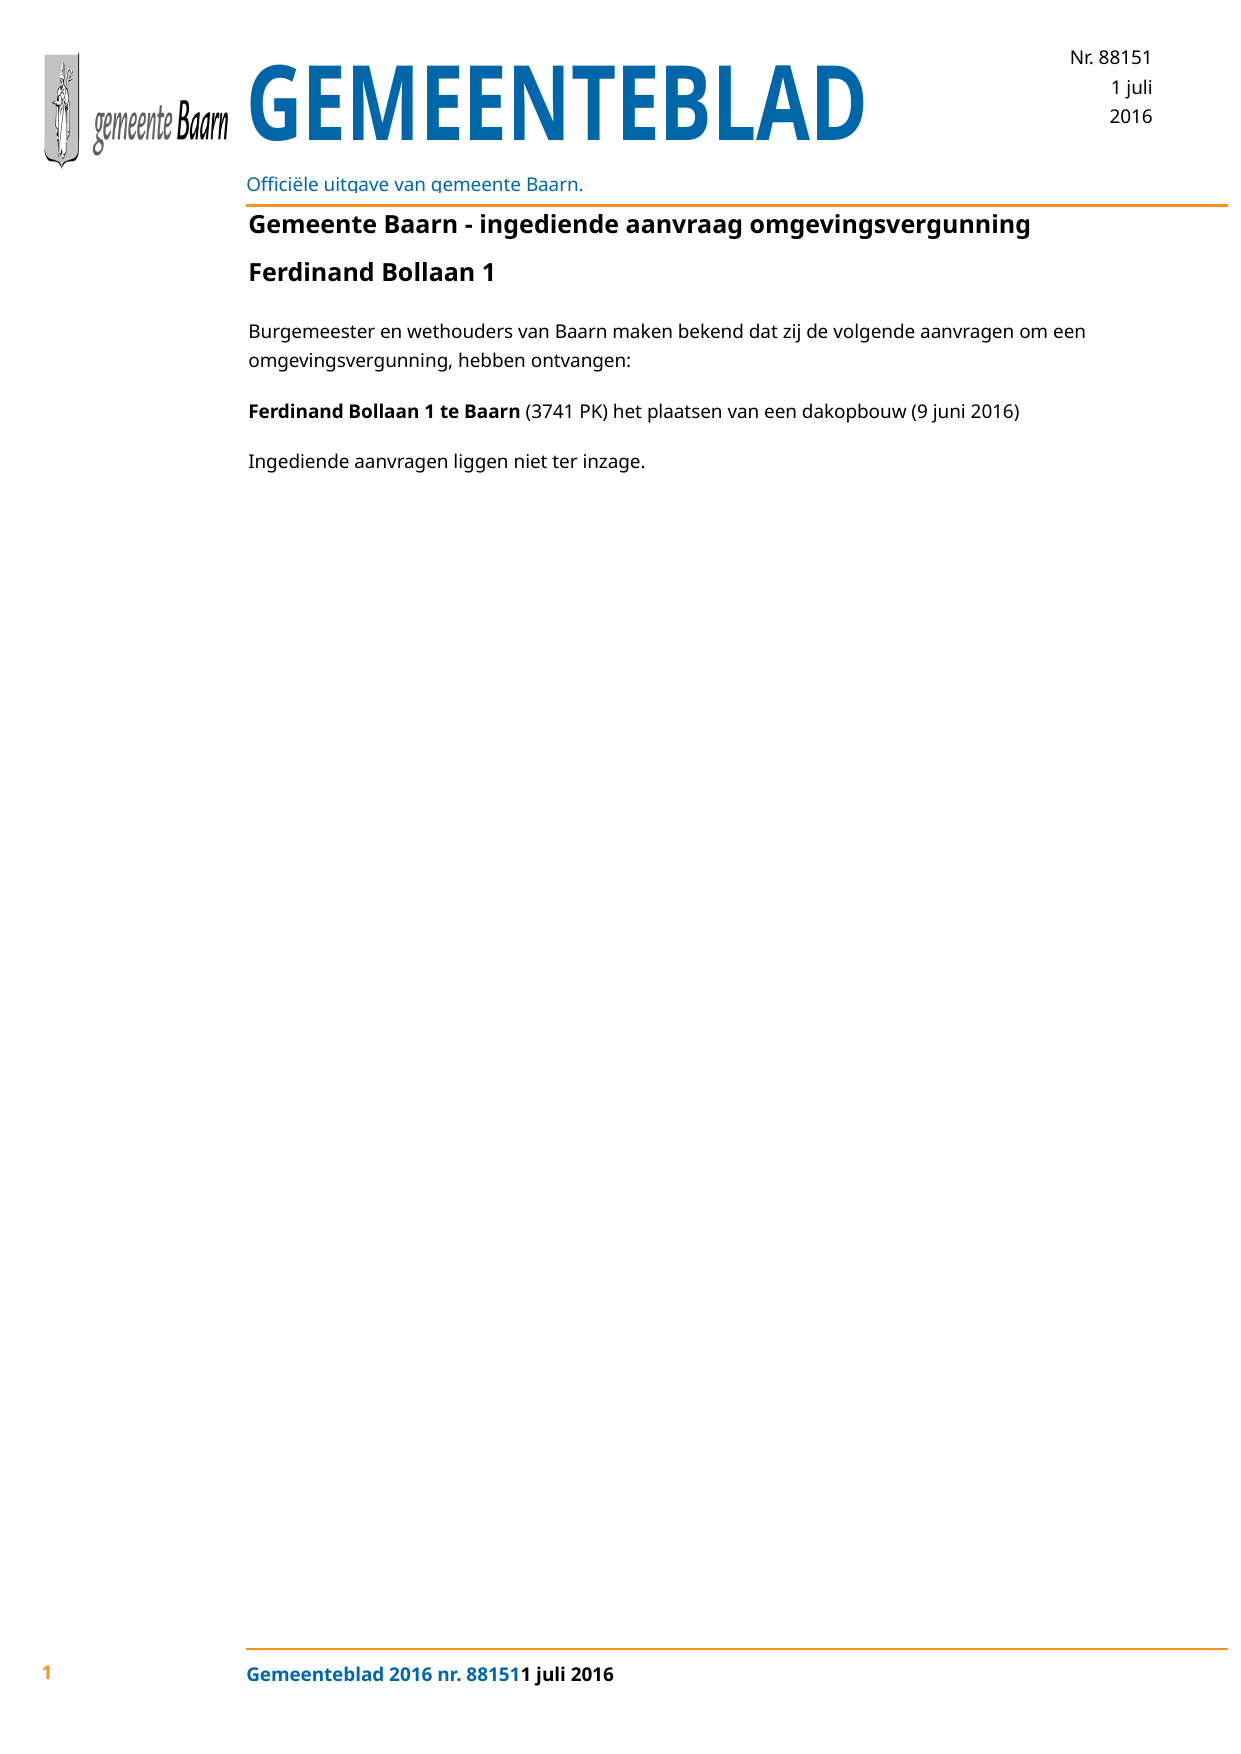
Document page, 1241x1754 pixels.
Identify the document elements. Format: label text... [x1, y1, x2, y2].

text Ferdinand Bollaan 1 te Baarn (3741 PK) het plaatsen van een dakopbouw (9 juni 2016) [248, 398, 1152, 424]
picture [41, 47, 231, 172]
text Gemeente Baarn - ingediende aanvraag omgevingsvergunning Ferdinand Bollaan 1 [248, 207, 1152, 288]
text Burgemeester en wethouders van Baarn maken bekend dat zij de volgende aanvragen om een omgevingsvergunning, hebben ontvangen: [248, 318, 1152, 373]
text Ingediende aanvragen liggen niet ter inzage. [248, 448, 1152, 474]
